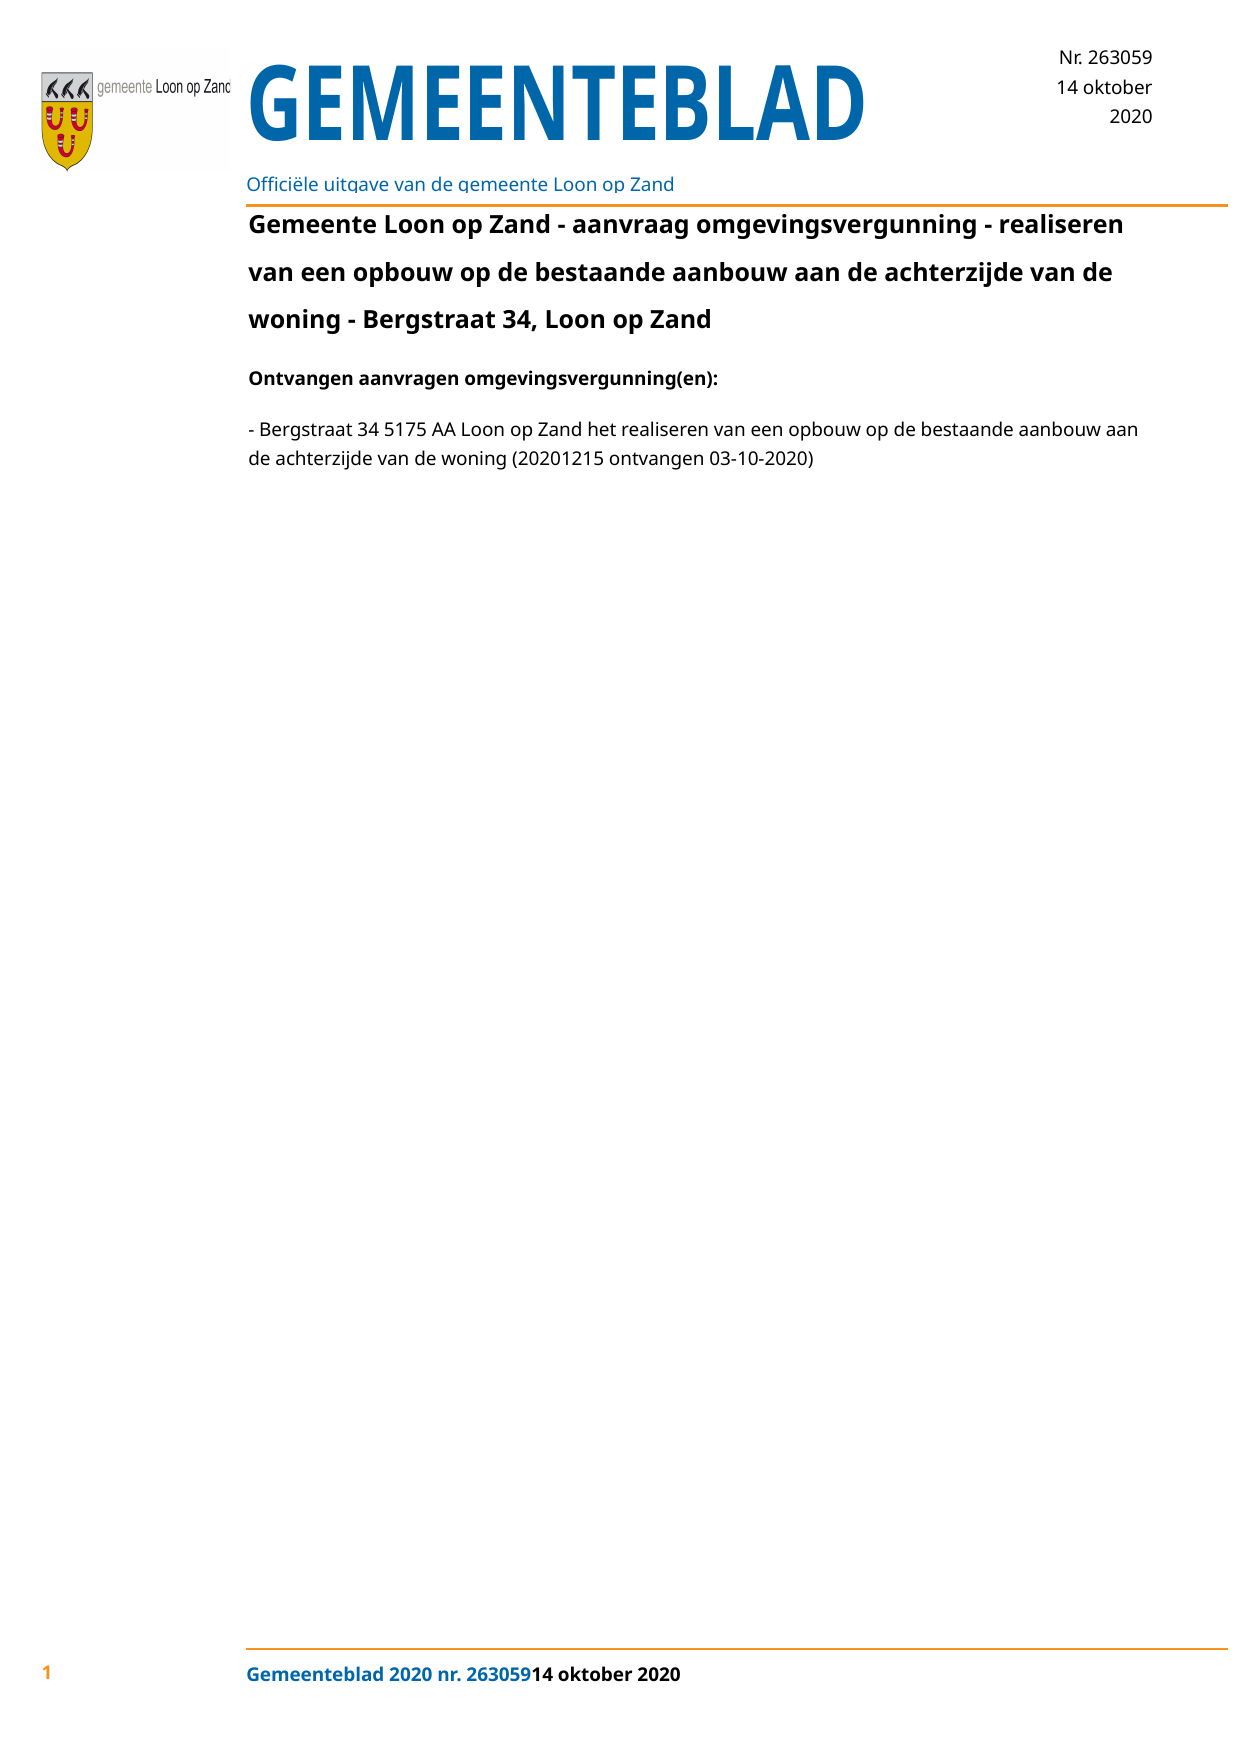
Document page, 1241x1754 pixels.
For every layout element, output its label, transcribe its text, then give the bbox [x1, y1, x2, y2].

text - Bergstraat 34 5175 AA Loon op Zand het realiseren van een opbouw op de bestaande aanbouw aan de achterzijde van de woning (20201215 ontvangen 03-10-2020) [248, 416, 1152, 471]
picture [41, 47, 231, 172]
text Ontvangen aanvragen omgevingsvergunning(en): [248, 366, 1152, 391]
text Gemeente Loon op Zand - aanvraag omgevingsvergunning - realiseren van een opbouw op de bestaande aanbouw aan de achterzijde van de woning - Bergstraat 34, Loon op Zand [248, 207, 1152, 336]
